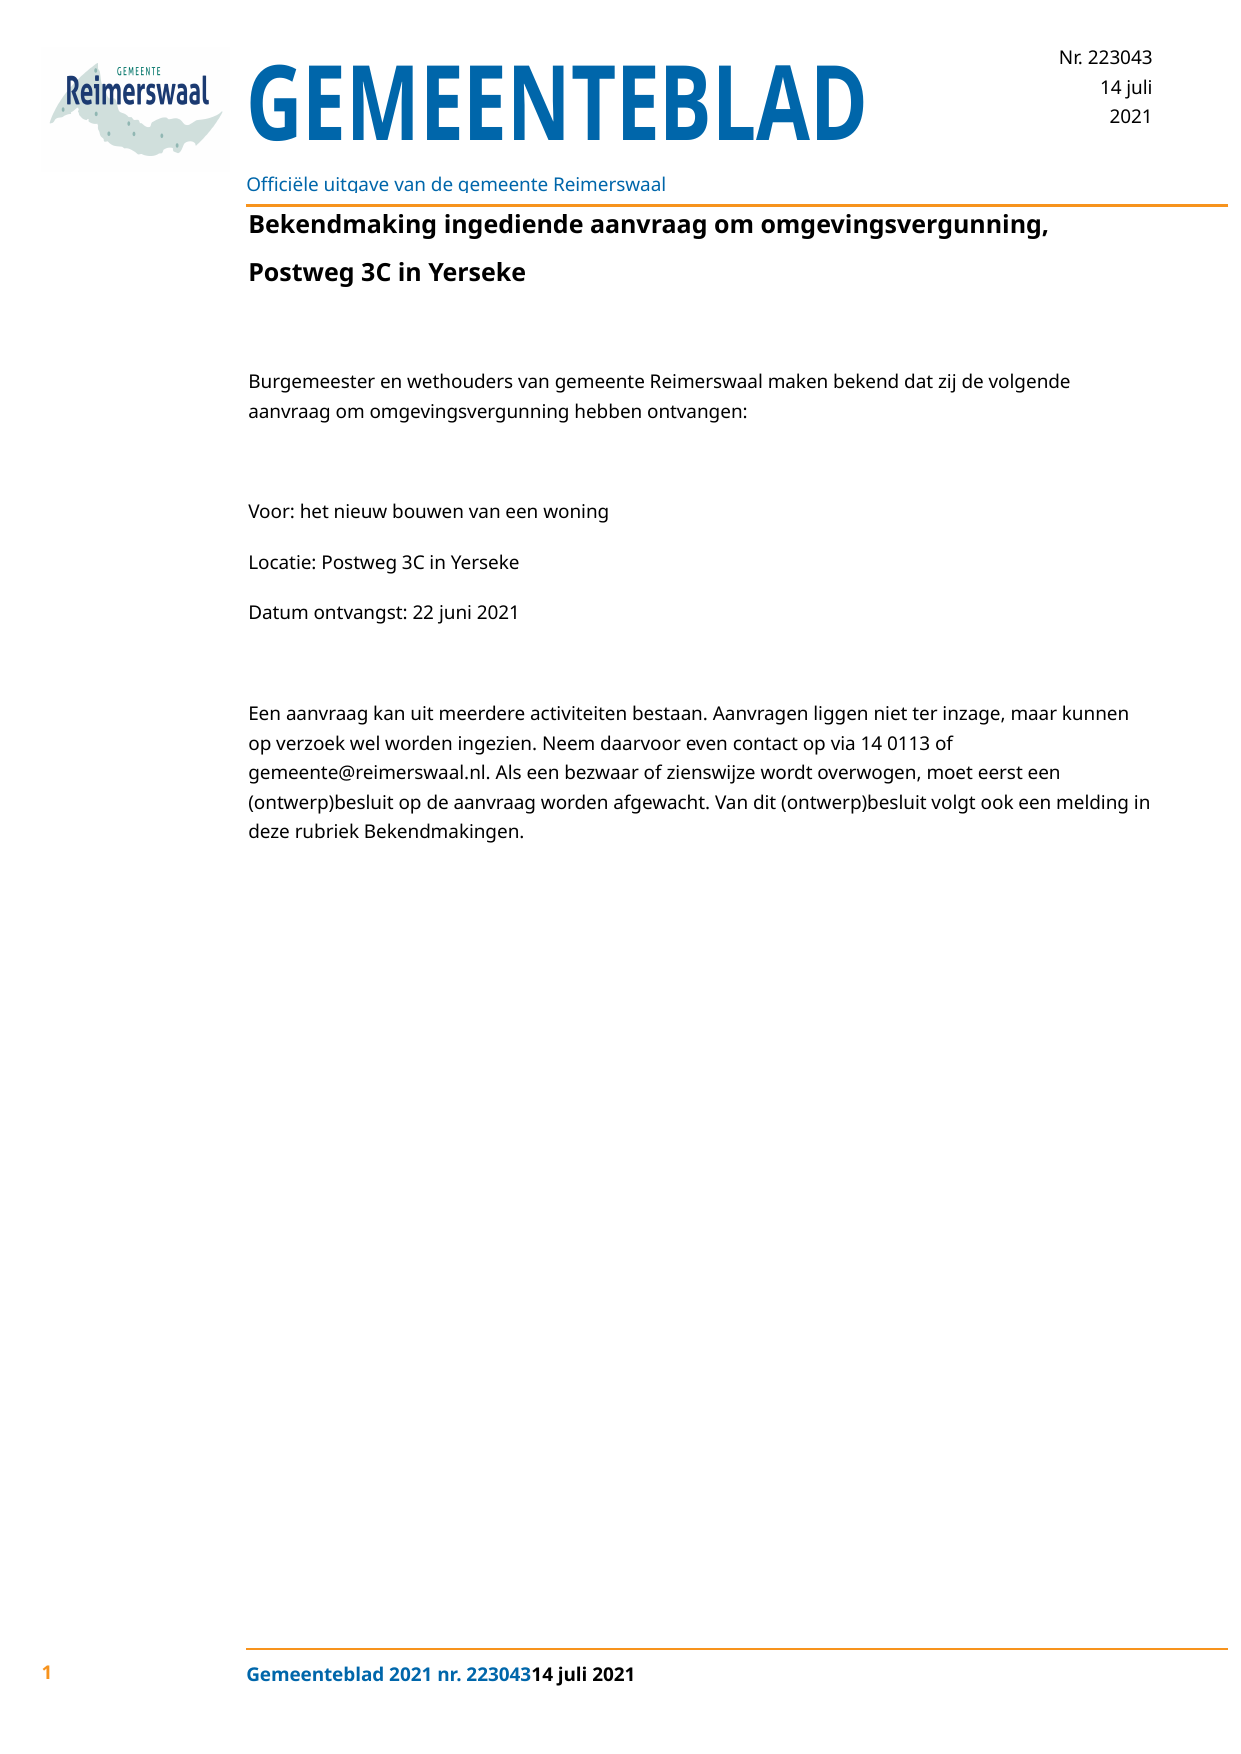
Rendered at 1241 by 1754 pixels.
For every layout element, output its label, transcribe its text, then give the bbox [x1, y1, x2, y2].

text Locatie: Postweg 3C in Yerseke [248, 549, 1152, 575]
text Een aanvraag kan uit meerdere activiteiten bestaan. Aanvragen liggen niet ter inzage, maar kunnen op verzoek wel worden ingezien. Neem daarvoor even contact op via 14 0113 of gemeente@reimerswaal.nl. Als een bezwaar of zienswijze wordt overwogen, moet eerst een (ontwerp)besluit op de aanvraag worden afgewacht. Van dit (ontwerp)besluit volgt ook een melding in deze rubriek Bekendmakingen. [248, 700, 1152, 844]
text Bekendmaking ingediende aanvraag om omgevingsvergunning, Postweg 3C in Yerseke [248, 207, 1152, 288]
text Voor: het nieuw bouwen van een woning [248, 499, 1152, 524]
text Burgemeester en wethouders van gemeente Reimerswaal maken bekend dat zij de volgende aanvraag om omgevingsvergunning hebben ontvangen: [248, 368, 1152, 424]
text Datum ontvangst: 22 juni 2021 [248, 599, 1152, 625]
picture [41, 47, 231, 172]
